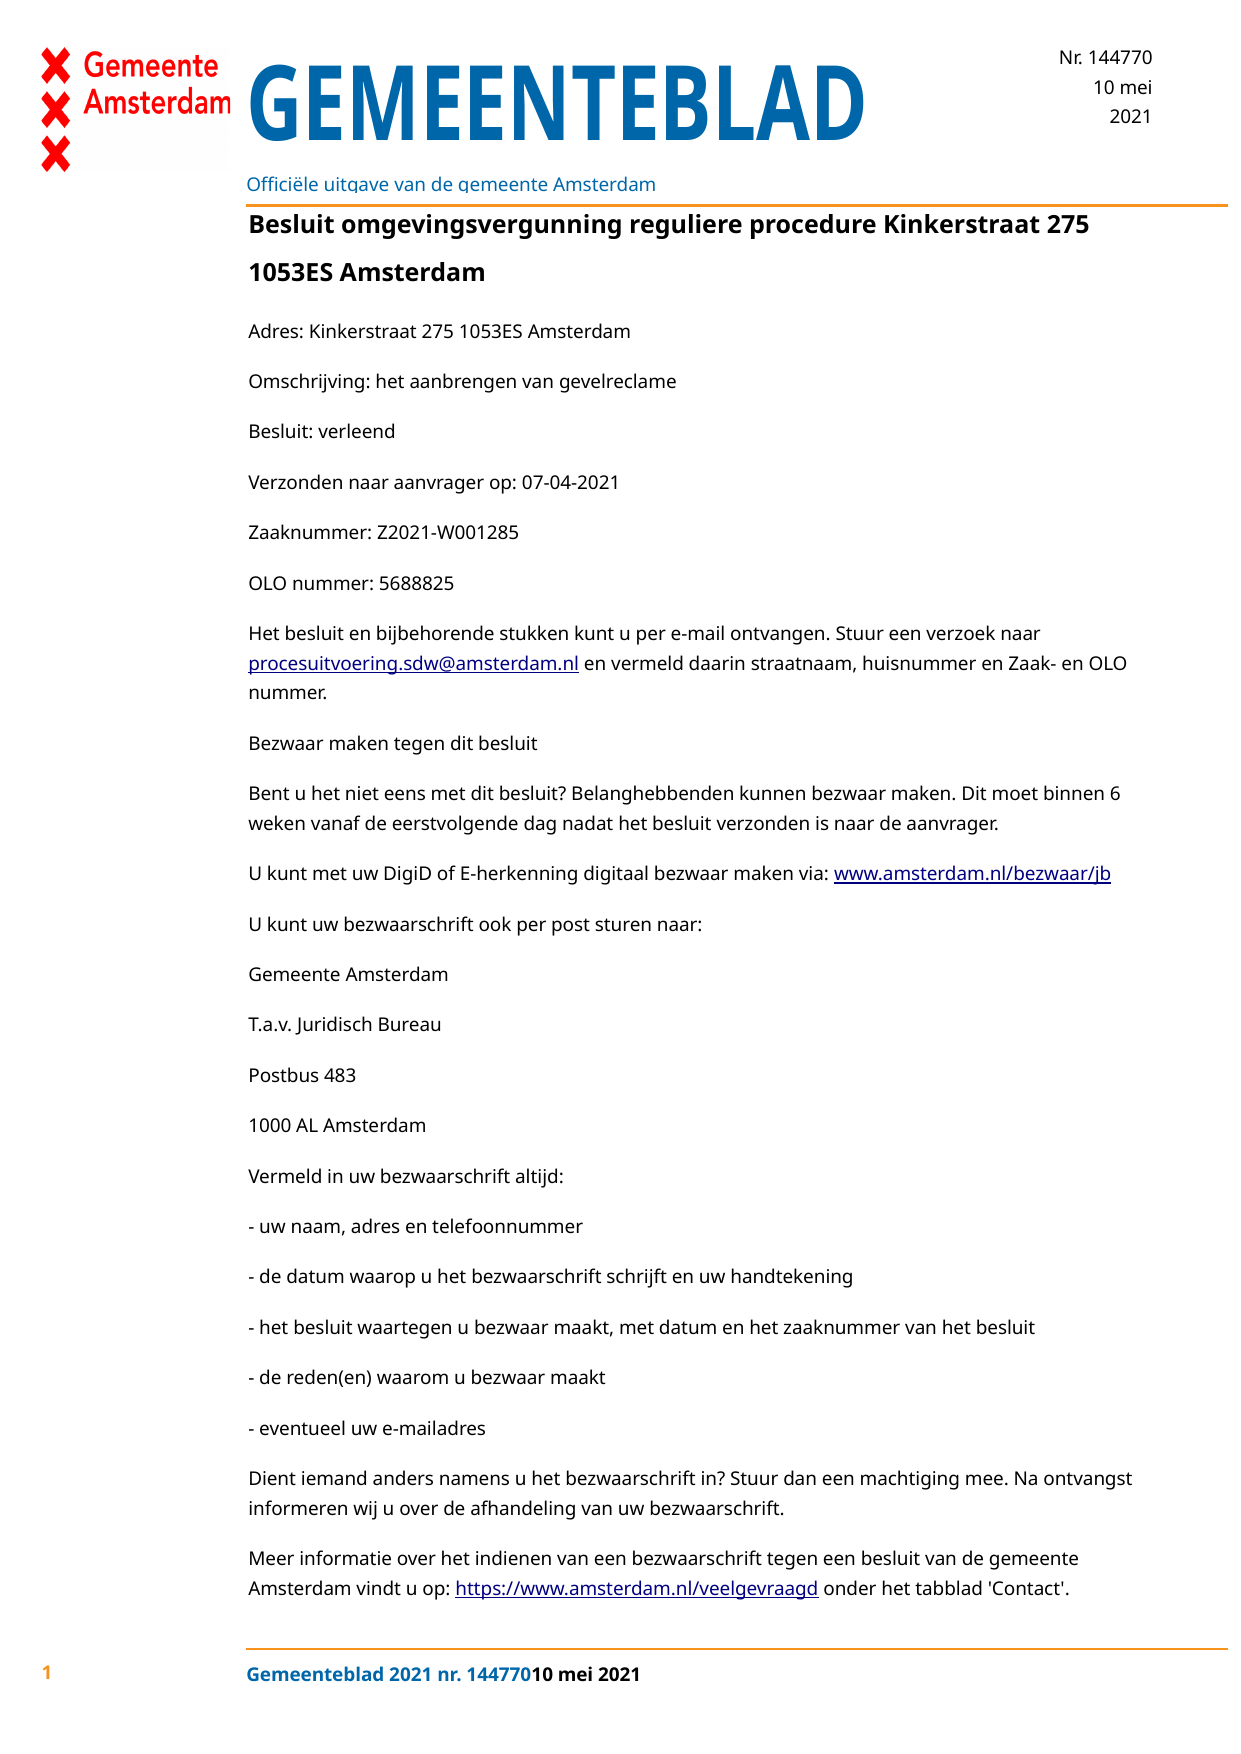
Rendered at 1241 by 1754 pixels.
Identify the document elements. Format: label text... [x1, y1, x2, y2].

text - de reden(en) waarom u bezwaar maakt [248, 1364, 1152, 1390]
picture [41, 47, 231, 172]
text - uw naam, adres en telefoonnummer [248, 1213, 1152, 1239]
text Gemeente Amsterdam [248, 961, 1152, 987]
text Zaaknummer: Z2021-W001285 [248, 519, 1152, 545]
text - het besluit waartegen u bezwaar maakt, met datum en het zaaknummer van het besluit [248, 1314, 1152, 1340]
text Omschrijving: het aanbrengen van gevelreclame [248, 368, 1152, 394]
text Bent u het niet eens met dit besluit? Belanghebbenden kunnen bezwaar maken. Dit moet binnen 6 weken vanaf de eerstvolgende dag nadat het besluit verzonden is naar de aanvrager. [248, 780, 1152, 836]
text - de datum waarop u het bezwaarschrift schrijft en uw handtekening [248, 1264, 1152, 1289]
text U kunt met uw DigiD of E-herkenning digitaal bezwaar maken via: www.amsterdam.nl/bezwaar/jb [248, 860, 1152, 886]
text Dient iemand anders namens u het bezwaarschrift in? Stuur dan een machtiging mee. Na ontvangst informeren wij u over de afhandeling van uw bezwaarschrift. [248, 1465, 1152, 1521]
text OLO nummer: 5688825 [248, 570, 1152, 596]
text Bezwaar maken tegen dit besluit [248, 730, 1152, 756]
text Meer informatie over het indienen van een bezwaarschrift tegen een besluit van de gemeente Amsterdam vindt u op: https://www.amsterdam.nl/veelgevraagd onder het tabblad 'Contact'. [248, 1545, 1152, 1601]
text Het besluit en bijbehorende stukken kunt u per e-mail ontvangen. Stuur een verzoek naar procesuitvoering.sdw@amsterdam.nl en vermeld daarin straatnaam, huisnummer en Zaak- en OLO nummer. [248, 620, 1152, 705]
text 1000 AL Amsterdam [248, 1112, 1152, 1138]
text Verzonden naar aanvrager op: 07-04-2021 [248, 469, 1152, 495]
text U kunt uw bezwaarschrift ook per post sturen naar: [248, 911, 1152, 937]
text Besluit omgevingsvergunning reguliere procedure Kinkerstraat 275 1053ES Amsterdam [248, 207, 1152, 288]
text - eventueel uw e-mailadres [248, 1415, 1152, 1441]
text Besluit: verleend [248, 419, 1152, 444]
text T.a.v. Juridisch Bureau [248, 1012, 1152, 1037]
text Postbus 483 [248, 1062, 1152, 1088]
text Vermeld in uw bezwaarschrift altijd: [248, 1163, 1152, 1189]
text Adres: Kinkerstraat 275 1053ES Amsterdam [248, 318, 1152, 344]
